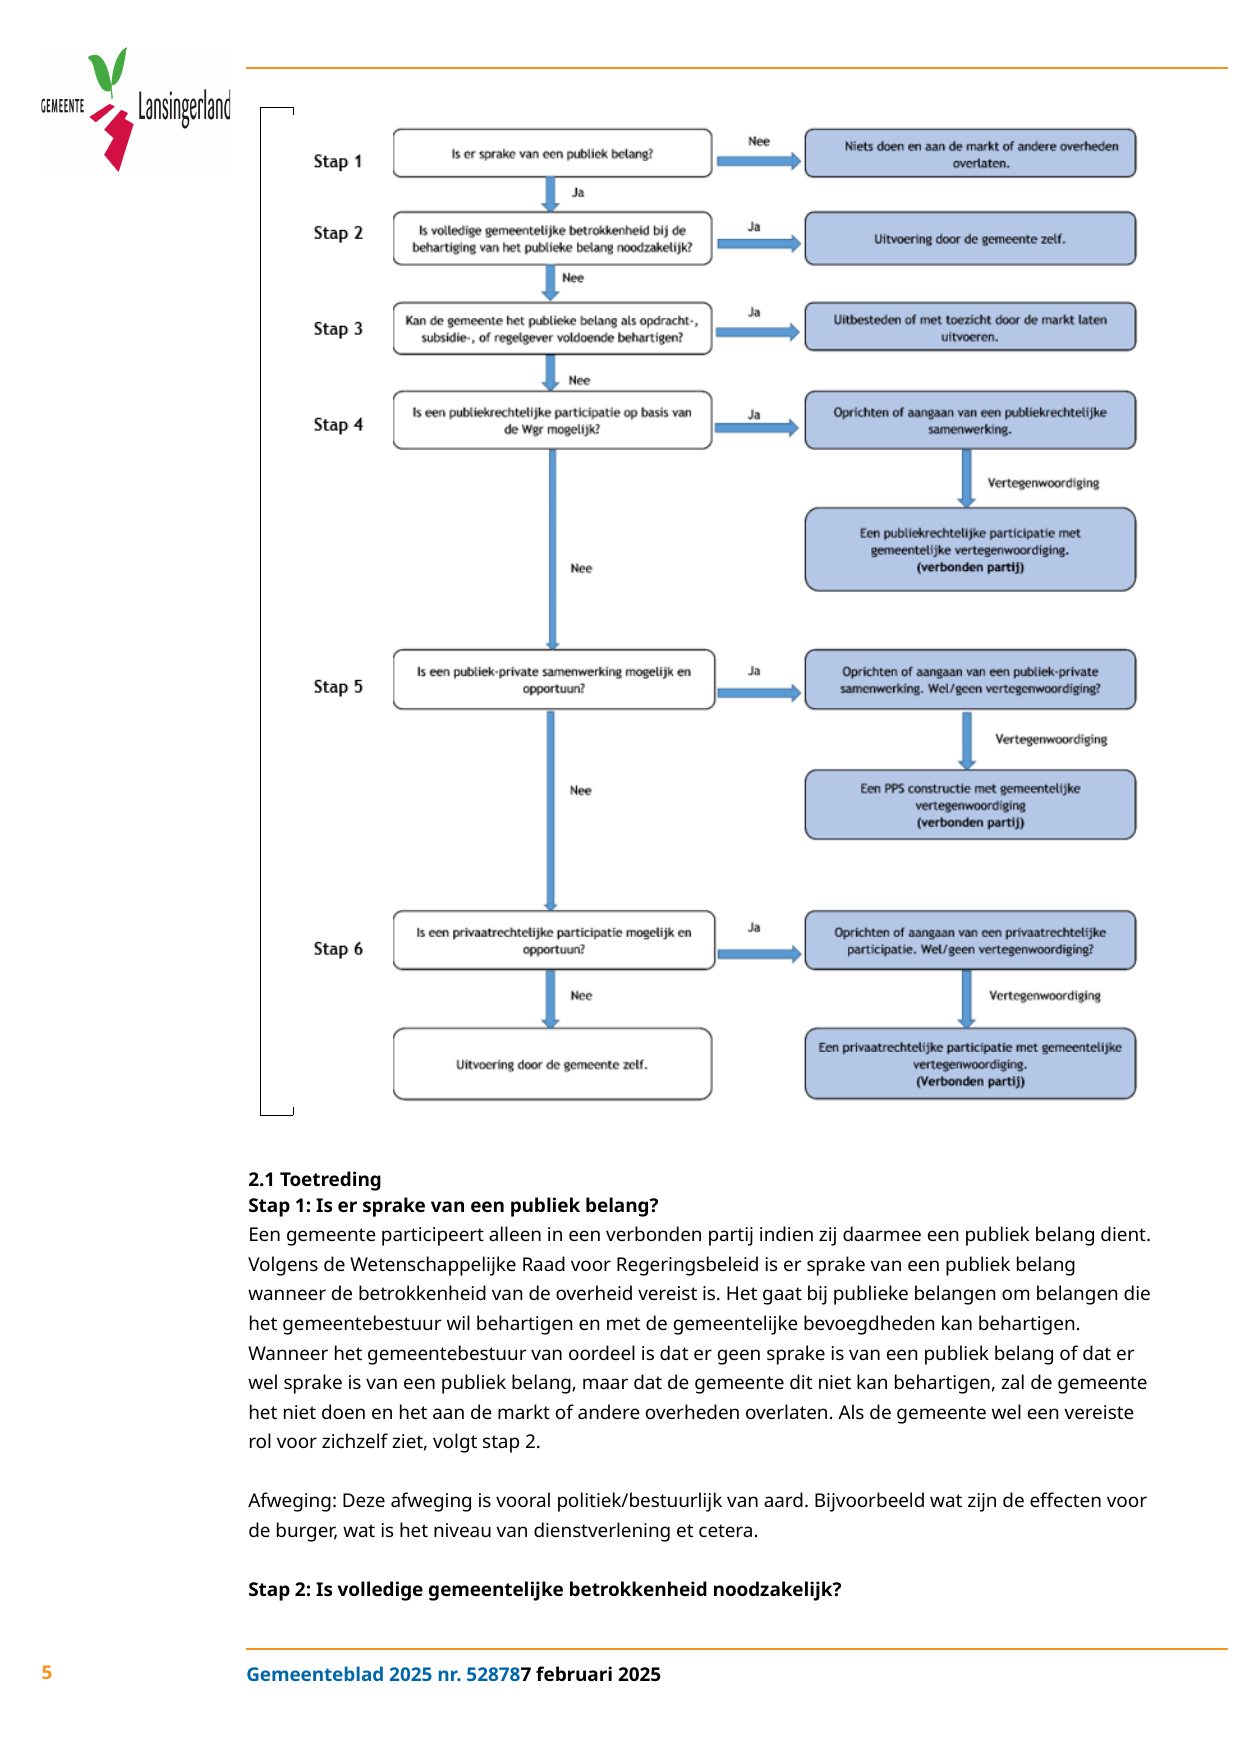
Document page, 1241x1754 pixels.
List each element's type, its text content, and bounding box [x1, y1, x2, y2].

text 2.1 Toetreding [248, 1166, 1152, 1192]
text Een gemeente participeert alleen in een verbonden partij indien zij daarmee een publiek belang dient. Volgens de Wetenschappelijke Raad voor Regeringsbeleid is er sprake van een publiek belang wanneer de betrokkenheid van de overheid vereist is. Het gaat bij publieke belangen om belangen die het gemeentebestuur wil behartigen en met de gemeentelijke bevoegdheden kan behartigen. Wanneer het gemeentebestuur van oordeel is dat er geen sprake is van een publiek belang of dat er wel sprake is van een publiek belang, maar dat de gemeente dit niet kan behartigen, zal de gemeente het niet doen en het aan de markt of andere overheden overlaten. Als de gemeente wel een vereiste rol voor zichzelf ziet, volgt stap 2. [248, 1221, 1152, 1454]
text Stap 1: Is er sprake van een publiek belang? [248, 1192, 1152, 1218]
picture [41, 47, 231, 172]
text Afweging: Deze afweging is vooral politiek/bestuurlijk van aard. Bijvoorbeeld wat zijn de effecten voor de burger, wat is het niveau van dienstverlening et cetera. [248, 1488, 1152, 1543]
picture [268, 115, 1173, 1107]
text Stap 2: Is volledige gemeentelijke betrokkenheid noodzakelijk? [248, 1576, 1152, 1602]
